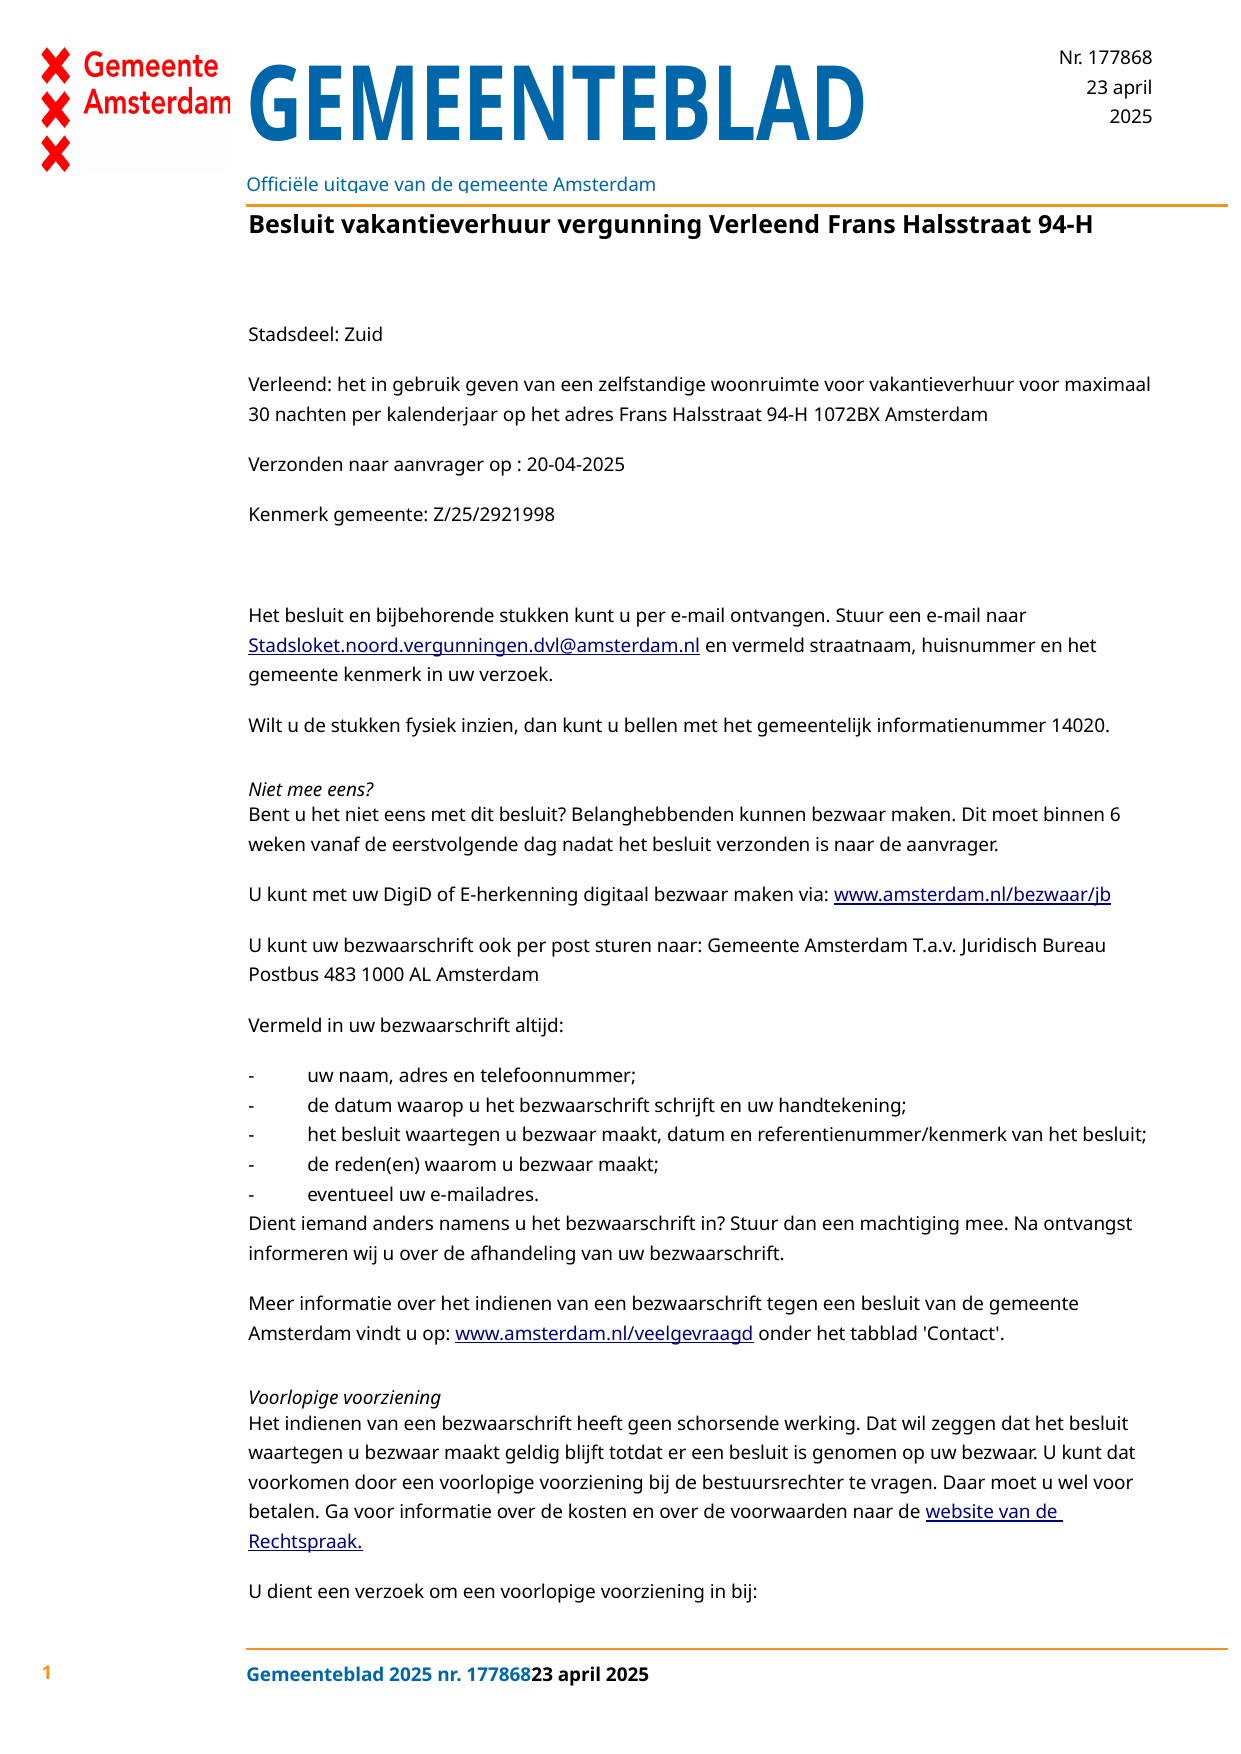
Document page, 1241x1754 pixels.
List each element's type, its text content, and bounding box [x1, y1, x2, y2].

text Het besluit en bijbehorende stukken kunt u per e-mail ontvangen. Stuur een e-mail naar Stadsloket.noord.vergunningen.dvl@amsterdam.nl en vermeld straatnaam, huisnummer en het gemeente kenmerk in uw verzoek. [248, 602, 1152, 687]
text Wilt u de stukken fysiek inzien, dan kunt u bellen met het gemeentelijk informatienummer 14020. [248, 712, 1152, 738]
list uw naam, adres en telefoonnummer; [248, 1062, 1152, 1088]
text Bent u het niet eens met dit besluit? Belanghebbenden kunnen bezwaar maken. Dit moet binnen 6 weken vanaf de eerstvolgende dag nadat het besluit verzonden is naar de aanvrager. [248, 802, 1152, 857]
text Kenmerk gemeente: Z/25/2921998 [248, 502, 1152, 527]
text Meer informatie over het indienen van een bezwaarschrift tegen een besluit van de gemeente Amsterdam vindt u op: www.amsterdam.nl/veelgevraagd onder het tabblad 'Contact'. [248, 1290, 1152, 1346]
text Voorlopige voorziening [248, 1384, 1152, 1410]
list eventueel uw e-mailadres. [248, 1181, 1152, 1207]
text Besluit vakantieverhuur vergunning Verleend Frans Halsstraat 94-H [248, 207, 1152, 241]
text U kunt met uw DigiD of E-herkenning digitaal bezwaar maken via: www.amsterdam.nl/bezwaar/jb [248, 882, 1152, 907]
text Stadsdeel: Zuid [248, 321, 1152, 346]
text Niet mee eens? [248, 776, 1152, 802]
text Verleend: het in gebruik geven van een zelfstandige woonruimte voor vakantieverhuur voor maximaal 30 nachten per kalenderjaar op het adres Frans Halsstraat 94-H 1072BX Amsterdam [248, 371, 1152, 426]
text Vermeld in uw bezwaarschrift altijd: [248, 1012, 1152, 1038]
text U dient een verzoek om een voorlopige voorziening in bij: [248, 1578, 1152, 1604]
picture [41, 47, 231, 172]
list het besluit waartegen u bezwaar maakt, datum en referentienummer/kenmerk van het besluit; [248, 1122, 1152, 1147]
list de datum waarop u het bezwaarschrift schrijft en uw handtekening; [248, 1092, 1152, 1118]
text Het indienen van een bezwaarschrift heeft geen schorsende werking. Dat wil zeggen dat het besluit waartegen u bezwaar maakt geldig blijft totdat er een besluit is genomen op uw bezwaar. U kunt dat voorkomen door een voorlopige voorziening bij de bestuursrechter te vragen. Daar moet u wel voor betalen. Ga voor informatie over de kosten en over de voorwaarden naar de website van de Rechtspraak. [248, 1410, 1152, 1554]
text Dient iemand anders namens u het bezwaarschrift in? Stuur dan een machtiging mee. Na ontvangst informeren wij u over de afhandeling van uw bezwaarschrift. [248, 1210, 1152, 1266]
text Verzonden naar aanvrager op : 20-04-2025 [248, 451, 1152, 477]
list de reden(en) waarom u bezwaar maakt; [248, 1151, 1152, 1177]
text U kunt uw bezwaarschrift ook per post sturen naar: Gemeente Amsterdam T.a.v. Juridisch Bureau Postbus 483 1000 AL Amsterdam [248, 932, 1152, 987]
